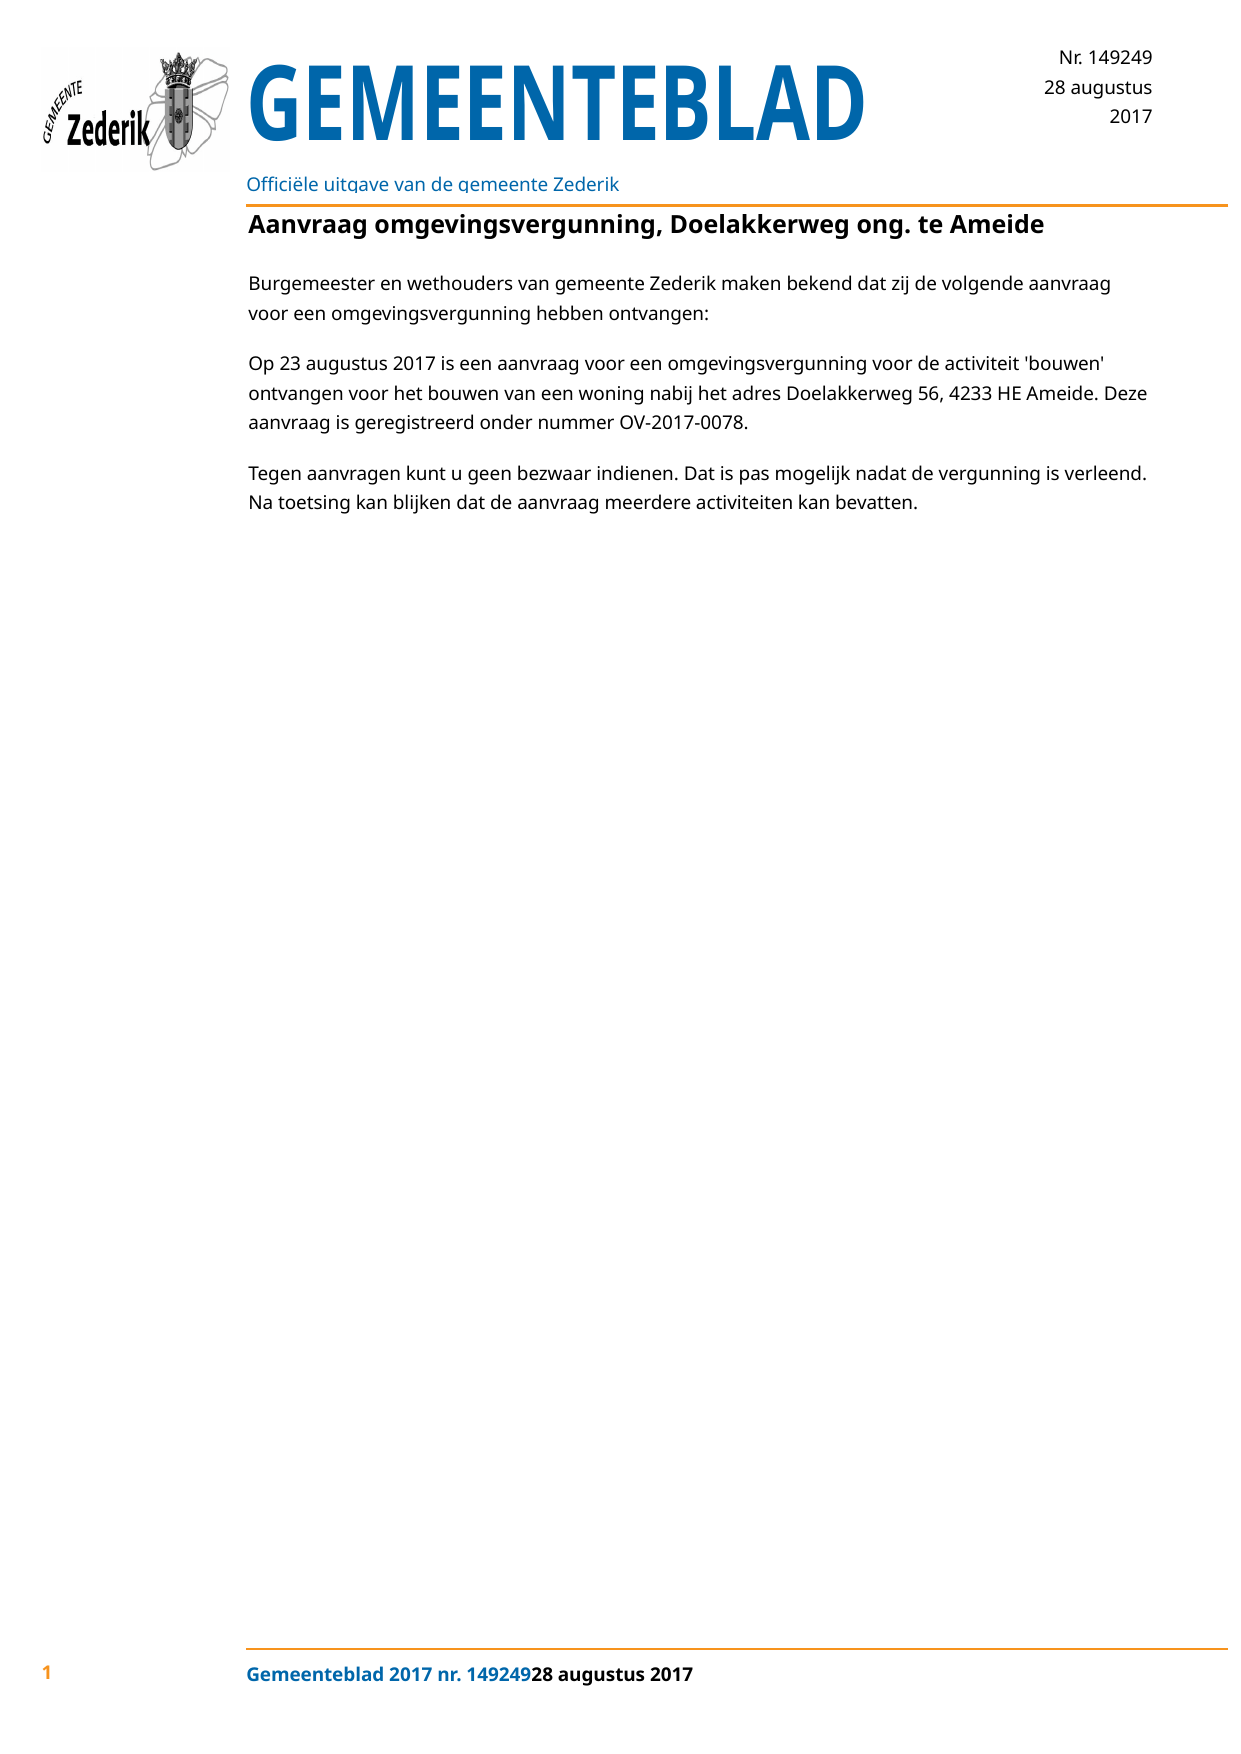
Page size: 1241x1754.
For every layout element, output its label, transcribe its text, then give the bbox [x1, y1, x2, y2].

text Op 23 augustus 2017 is een aanvraag voor een omgevingsvergunning voor de activiteit 'bouwen' ontvangen voor het bouwen van een woning nabij het adres Doelakkerweg 56, 4233 HE Ameide. Deze aanvraag is geregistreerd onder nummer OV-2017-0078. [248, 350, 1152, 435]
picture [41, 47, 231, 172]
text Tegen aanvragen kunt u geen bezwaar indienen. Dat is pas mogelijk nadat de vergunning is verleend. Na toetsing kan blijken dat de aanvraag meerdere activiteiten kan bevatten. [248, 460, 1152, 515]
text Burgemeester en wethouders van gemeente Zederik maken bekend dat zij de volgende aanvraag voor een omgevingsvergunning hebben ontvangen: [248, 270, 1152, 326]
text Aanvraag omgevingsvergunning, Doelakkerweg ong. te Ameide [248, 207, 1152, 241]
